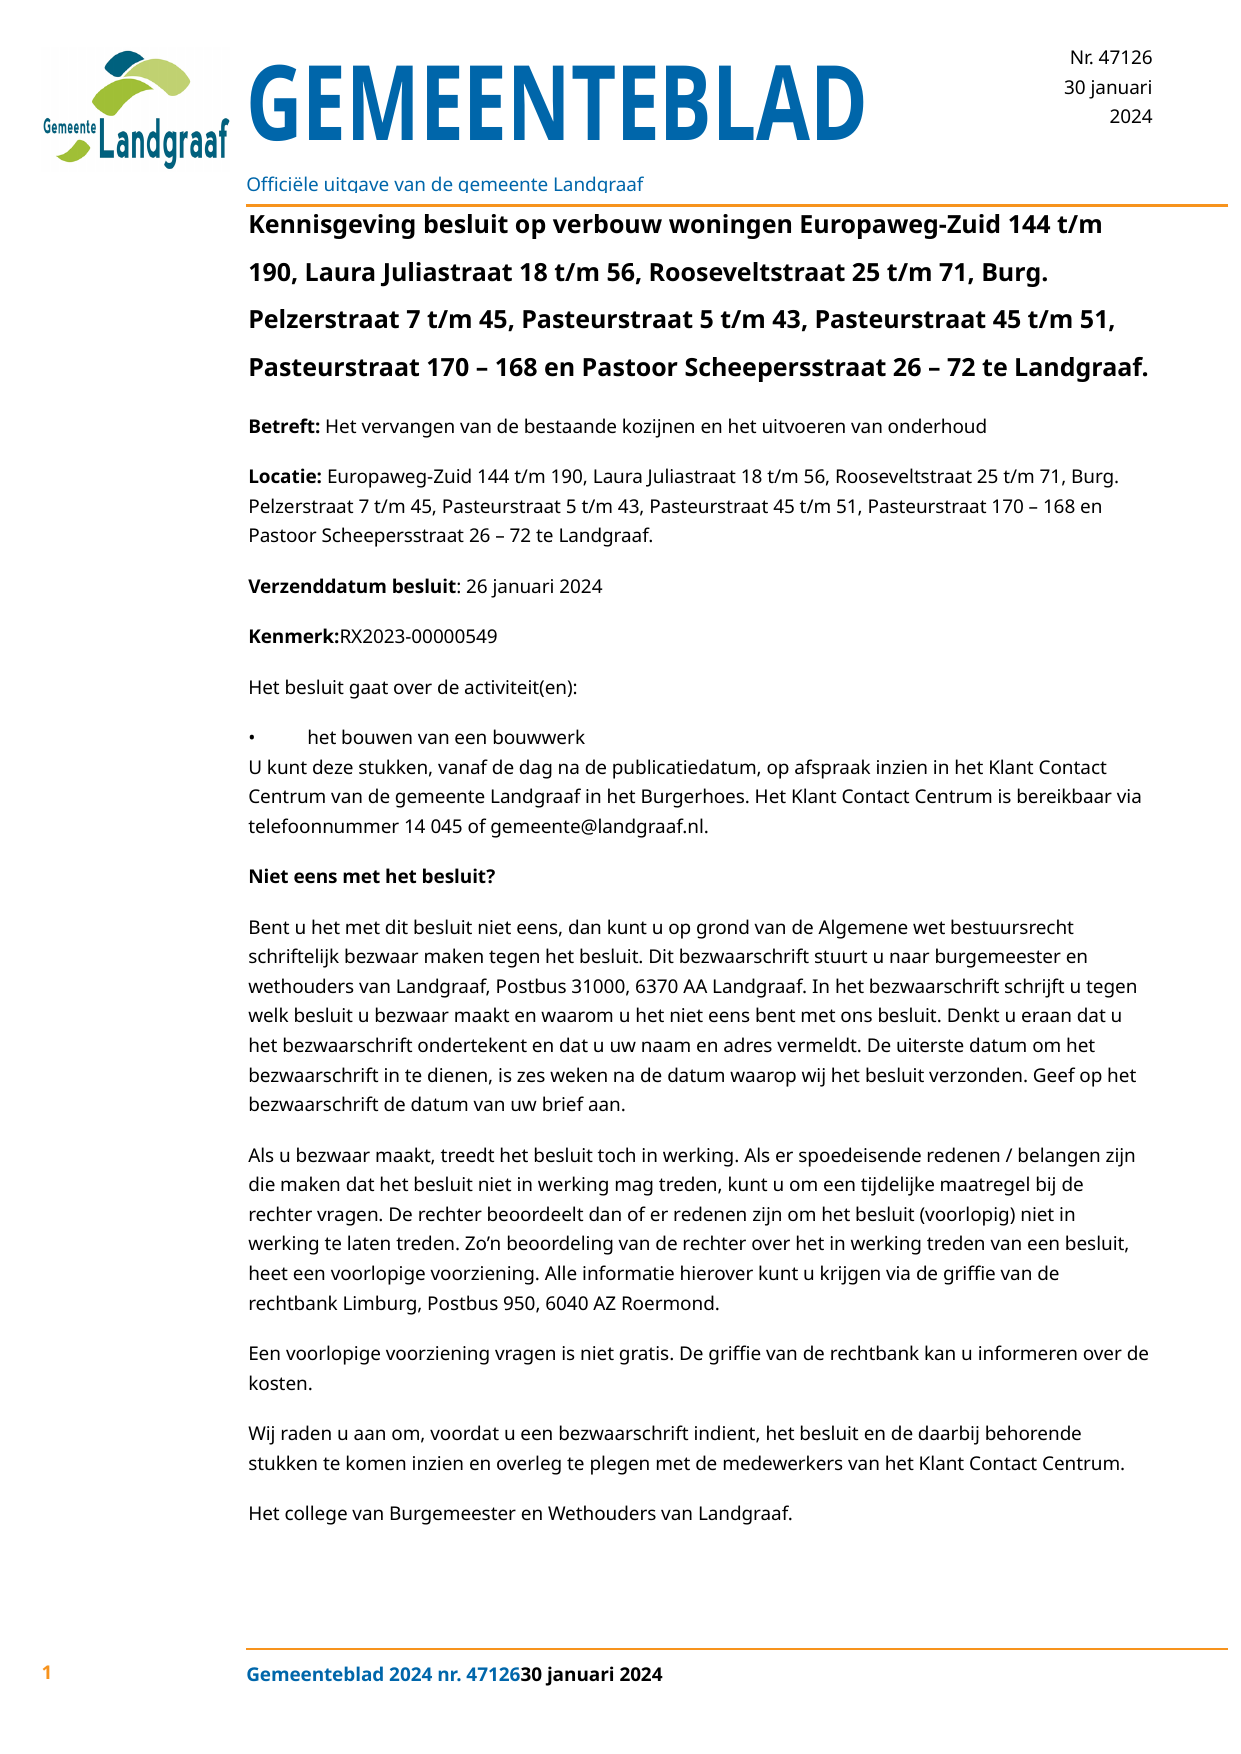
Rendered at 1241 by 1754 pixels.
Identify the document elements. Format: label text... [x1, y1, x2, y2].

text Kenmerk:RX2023-00000549 [248, 623, 1152, 649]
text Het besluit gaat over de activiteit(en): [248, 674, 1152, 700]
text Als u bezwaar maakt, treedt het besluit toch in werking. Als er spoedeisende redenen / belangen zijn die maken dat het besluit niet in werking mag treden, kunt u om een tijdelijke maatregel bij de rechter vragen. De rechter beoordeelt dan of er redenen zijn om het besluit (voorlopig) niet in werking te laten treden. Zo’n beoordeling van de rechter over het in werking treden van een besluit, heet een voorlopige voorziening. Alle informatie hierover kunt u krijgen via de griffie van de rechtbank Limburg, Postbus 950, 6040 AZ Roermond. [248, 1142, 1152, 1316]
picture [41, 47, 231, 172]
text Wij raden u aan om, voordat u een bezwaarschrift indient, het besluit en de daarbij behorende stukken te komen inzien en overleg te plegen met de medewerkers van het Klant Contact Centrum. [248, 1420, 1152, 1476]
text Verzenddatum besluit: 26 januari 2024 [248, 573, 1152, 599]
text Kennisgeving besluit op verbouw woningen Europaweg-Zuid 144 t/m 190, Laura Juliastraat 18 t/m 56, Rooseveltstraat 25 t/m 71, Burg. Pelzerstraat 7 t/m 45, Pasteurstraat 5 t/m 43, Pasteurstraat 45 t/m 51, Pasteurstraat 170 – 168 en Pastoor Scheepersstraat 26 – 72 te Landgraaf. [248, 207, 1152, 384]
list het bouwen van een bouwwerk [248, 724, 1152, 750]
text Betreft: Het vervangen van de bestaande kozijnen en het uitvoeren van onderhoud [248, 413, 1152, 439]
text Locatie: Europaweg-Zuid 144 t/m 190, Laura Juliastraat 18 t/m 56, Rooseveltstraat 25 t/m 71, Burg. Pelzerstraat 7 t/m 45, Pasteurstraat 5 t/m 43, Pasteurstraat 45 t/m 51, Pasteurstraat 170 – 168 en Pastoor Scheepersstraat 26 – 72 te Landgraaf. [248, 463, 1152, 548]
text U kunt deze stukken, vanaf de dag na de publicatiedatum, op afspraak inzien in het Klant Contact Centrum van de gemeente Landgraaf in het Burgerhoes. Het Klant Contact Centrum is bereikbaar via telefoonnummer 14 045 of gemeente@landgraaf.nl. [248, 754, 1152, 839]
text Bent u het met dit besluit niet eens, dan kunt u op grond van de Algemene wet bestuursrecht schriftelijk bezwaar maken tegen het besluit. Dit bezwaarschrift stuurt u naar burgemeester en wethouders van Landgraaf, Postbus 31000, 6370 AA Landgraaf. In het bezwaarschrift schrijft u tegen welk besluit u bezwaar maakt en waarom u het niet eens bent met ons besluit. Denkt u eraan dat u het bezwaarschrift ondertekent en dat u uw naam en adres vermeldt. De uiterste datum om het bezwaarschrift in te dienen, is zes weken na de datum waarop wij het besluit verzonden. Geef op het bezwaarschrift de datum van uw brief aan. [248, 914, 1152, 1117]
text Niet eens met het besluit? [248, 863, 1152, 889]
text Een voorlopige voorziening vragen is niet gratis. De griffie van de rechtbank kan u informeren over de kosten. [248, 1340, 1152, 1396]
text Het college van Burgemeester en Wethouders van Landgraaf. [248, 1500, 1152, 1526]
